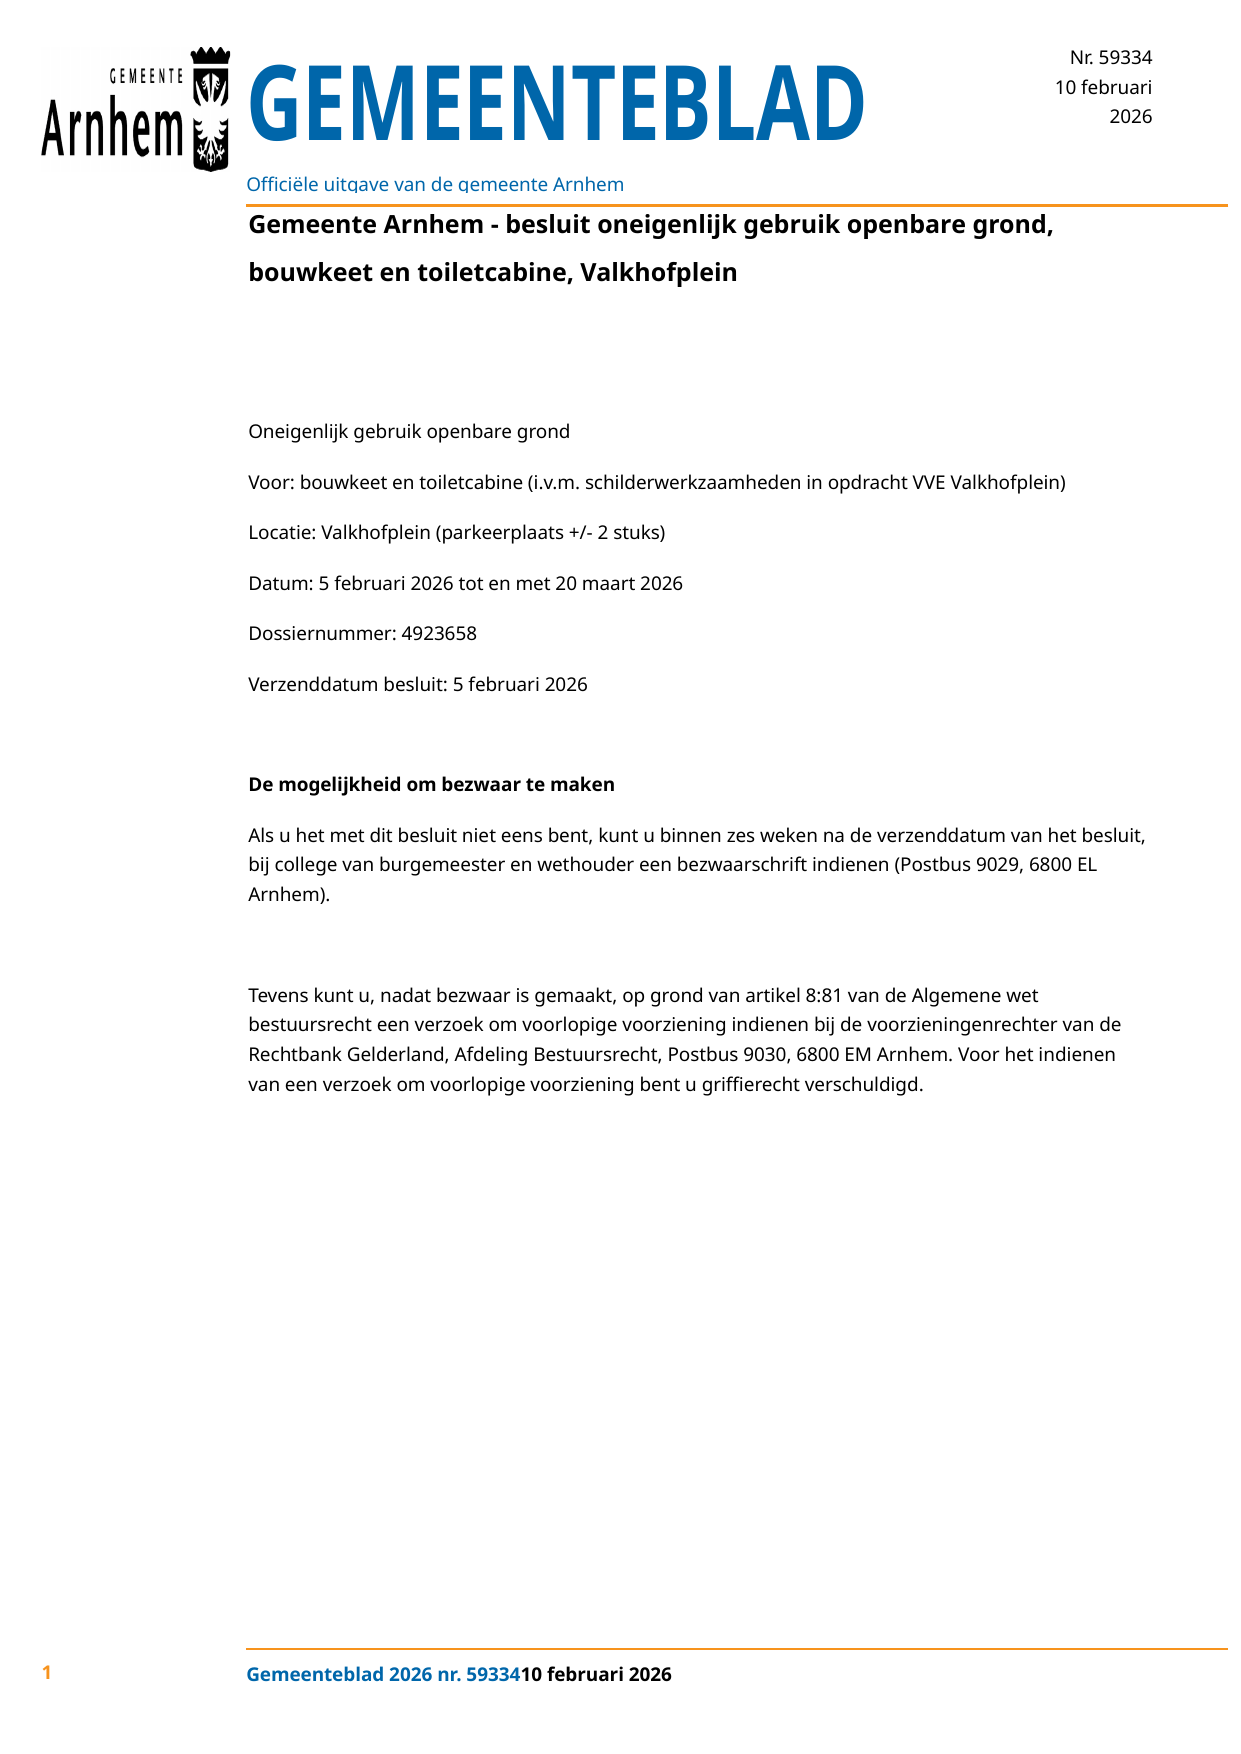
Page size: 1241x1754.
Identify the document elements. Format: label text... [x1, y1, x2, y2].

text De mogelijkheid om bezwaar te maken [248, 772, 1152, 797]
picture [41, 47, 231, 172]
text Tevens kunt u, nadat bezwaar is gemaakt, op grond van artikel 8:81 van de Algemene wet bestuursrecht een verzoek om voorlopige voorziening indienen bij de voorzieningenrechter van de Rechtbank Gelderland, Afdeling Bestuursrecht, Postbus 9030, 6800 EM Arnhem. Voor het indienen van een verzoek om voorlopige voorziening bent u griffierecht verschuldigd. [248, 982, 1152, 1097]
text Verzenddatum besluit: 5 februari 2026 [248, 671, 1152, 697]
text Datum: 5 februari 2026 tot en met 20 maart 2026 [248, 570, 1152, 596]
text Als u het met dit besluit niet eens bent, kunt u binnen zes weken na de verzenddatum van het besluit, bij college van burgemeester en wethouder een bezwaarschrift indienen (Postbus 9029, 6800 EL Arnhem). [248, 822, 1152, 907]
text Gemeente Arnhem - besluit oneigenlijk gebruik openbare grond, bouwkeet en toiletcabine, Valkhofplein [248, 207, 1152, 288]
text Dossiernummer: 4923658 [248, 620, 1152, 646]
text Voor: bouwkeet en toiletcabine (i.v.m. schilderwerkzaamheden in opdracht VVE Valkhofplein) [248, 469, 1152, 495]
text Oneigenlijk gebruik openbare grond [248, 419, 1152, 444]
text Locatie: Valkhofplein (parkeerplaats +/- 2 stuks) [248, 519, 1152, 545]
